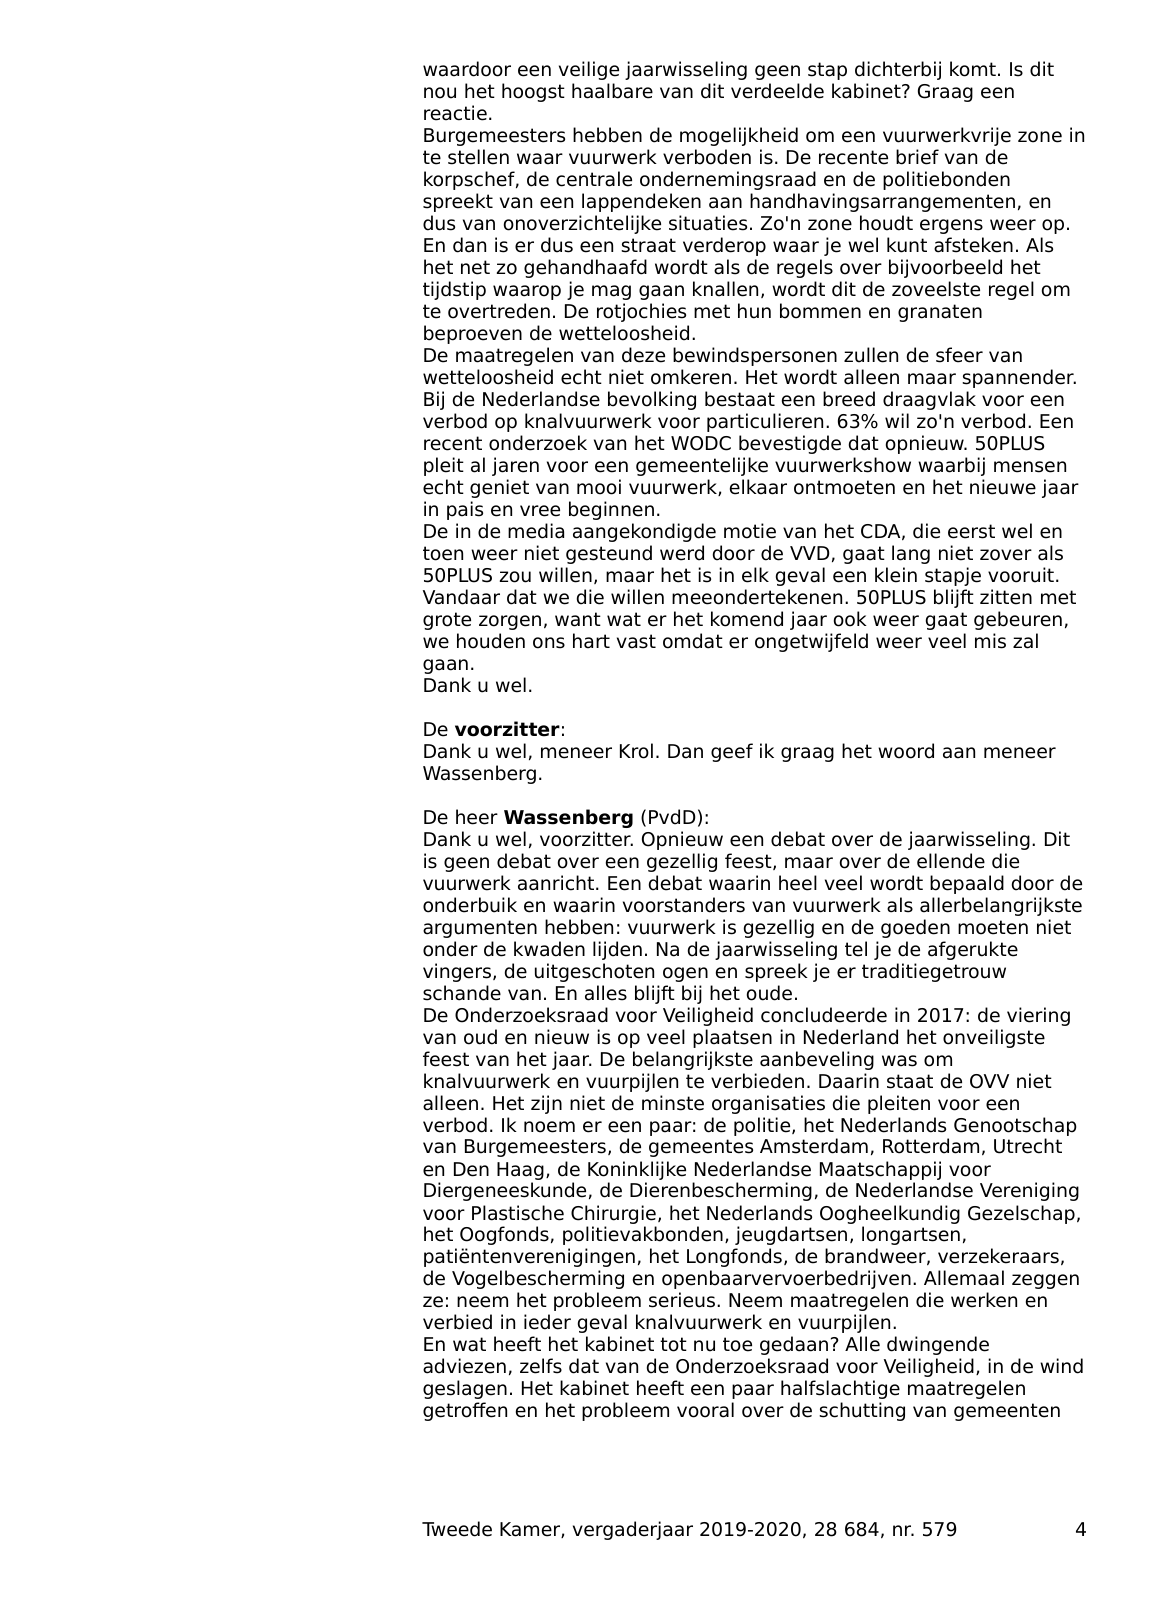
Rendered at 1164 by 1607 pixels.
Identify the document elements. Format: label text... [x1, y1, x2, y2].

text Burgemeesters hebben de mogelijkheid om een vuurwerkvrije zone in te stellen waar vuurwerk verboden is. De recente brief van de korpschef, de centrale ondernemingsraad en de politiebonden spreekt van een lappendeken aan handhavingsarrangementen, en dus van onoverzichtelijke situaties. Zo'n zone houdt ergens weer op. En dan is er dus een straat verderop waar je wel kunt afsteken. Als het net zo gehandhaafd wordt als de regels over bijvoorbeeld het tijdstip waarop je mag gaan knallen, wordt dit de zoveelste regel om te overtreden. De rotjochies met hun bommen en granaten beproeven de wetteloosheid. [422, 125, 1087, 345]
text Dank u wel, voorzitter. Opnieuw een debat over de jaarwisseling. Dit is geen debat over een gezellig feest, maar over de ellende die vuurwerk aanricht. Een debat waarin heel veel wordt bepaald door de onderbuik en waarin voorstanders van vuurwerk als allerbelangrijkste argumenten hebben: vuurwerk is gezellig en de goeden moeten niet onder de kwaden lijden. Na de jaarwisseling tel je de afgerukte vingers, de uitgeschoten ogen en spreek je er traditiegetrouw schande van. En alles blijft bij het oude. [422, 829, 1087, 1004]
text De maatregelen van deze bewindspersonen zullen de sfeer van wetteloosheid echt niet omkeren. Het wordt alleen maar spannender. Bij de Nederlandse bevolking bestaat een breed draagvlak voor een verbod op knalvuurwerk voor particulieren. 63% wil zo'n verbod. Een recent onderzoek van het WODC bevestigde dat opnieuw. 50PLUS pleit al jaren voor een gemeentelijke vuurwerkshow waarbij mensen echt geniet van mooi vuurwerk, elkaar ontmoeten en het nieuwe jaar in pais en vree beginnen. [422, 345, 1087, 521]
text En wat heeft het kabinet tot nu toe gedaan? Alle dwingende adviezen, zelfs dat van de Onderzoeksraad voor Veiligheid, in de wind geslagen. Het kabinet heeft een paar halfslachtige maatregelen getroffen en het probleem vooral over de schutting van gemeenten [422, 1334, 1087, 1422]
text De voorzitter: [422, 719, 1087, 741]
text De heer Wassenberg (PvdD): [422, 807, 1087, 829]
text De in de media aangekondigde motie van het CDA, die eerst wel en toen weer niet gesteund werd door de VVD, gaat lang niet zover als 50PLUS zou willen, maar het is in elk geval een klein stapje vooruit. Vandaar dat we die willen meeondertekenen. 50PLUS blijft zitten met grote zorgen, want wat er het komend jaar ook weer gaat gebeuren, we houden ons hart vast omdat er ongetwijfeld weer veel mis zal gaan. [422, 521, 1087, 674]
text Dank u wel, meneer Krol. Dan geef ik graag het woord aan meneer Wassenberg. [422, 741, 1087, 784]
text waardoor een veilige jaarwisseling geen stap dichterbij komt. Is dit nou het hoogst haalbare van dit verdeelde kabinet? Graag een reactie. [422, 59, 1087, 125]
text De Onderzoeksraad voor Veiligheid concludeerde in 2017: de viering van oud en nieuw is op veel plaatsen in Nederland het onveiligste feest van het jaar. De belangrijkste aanbeveling was om knalvuurwerk en vuurpijlen te verbieden. Daarin staat de OVV niet alleen. Het zijn niet de minste organisaties die pleiten voor een verbod. Ik noem er een paar: de politie, het Nederlands Genootschap van Burgemeesters, de gemeentes Amsterdam, Rotterdam, Utrecht en Den Haag, de Koninklijke Nederlandse Maatschappij voor Diergeneeskunde, de Dierenbescherming, de Nederlandse Vereniging voor Plastische Chirurgie, het Nederlands Oogheelkundig Gezelschap, het Oogfonds, politievakbonden, jeugdartsen, longartsen, patiëntenverenigingen, het Longfonds, de brandweer, verzekeraars, de Vogelbescherming en openbaarvervoerbedrijven. Allemaal zeggen ze: neem het probleem serieus. Neem maatregelen die werken en verbied in ieder geval knalvuurwerk en vuurpijlen. [422, 1004, 1087, 1334]
text Dank u wel. [422, 674, 1087, 696]
